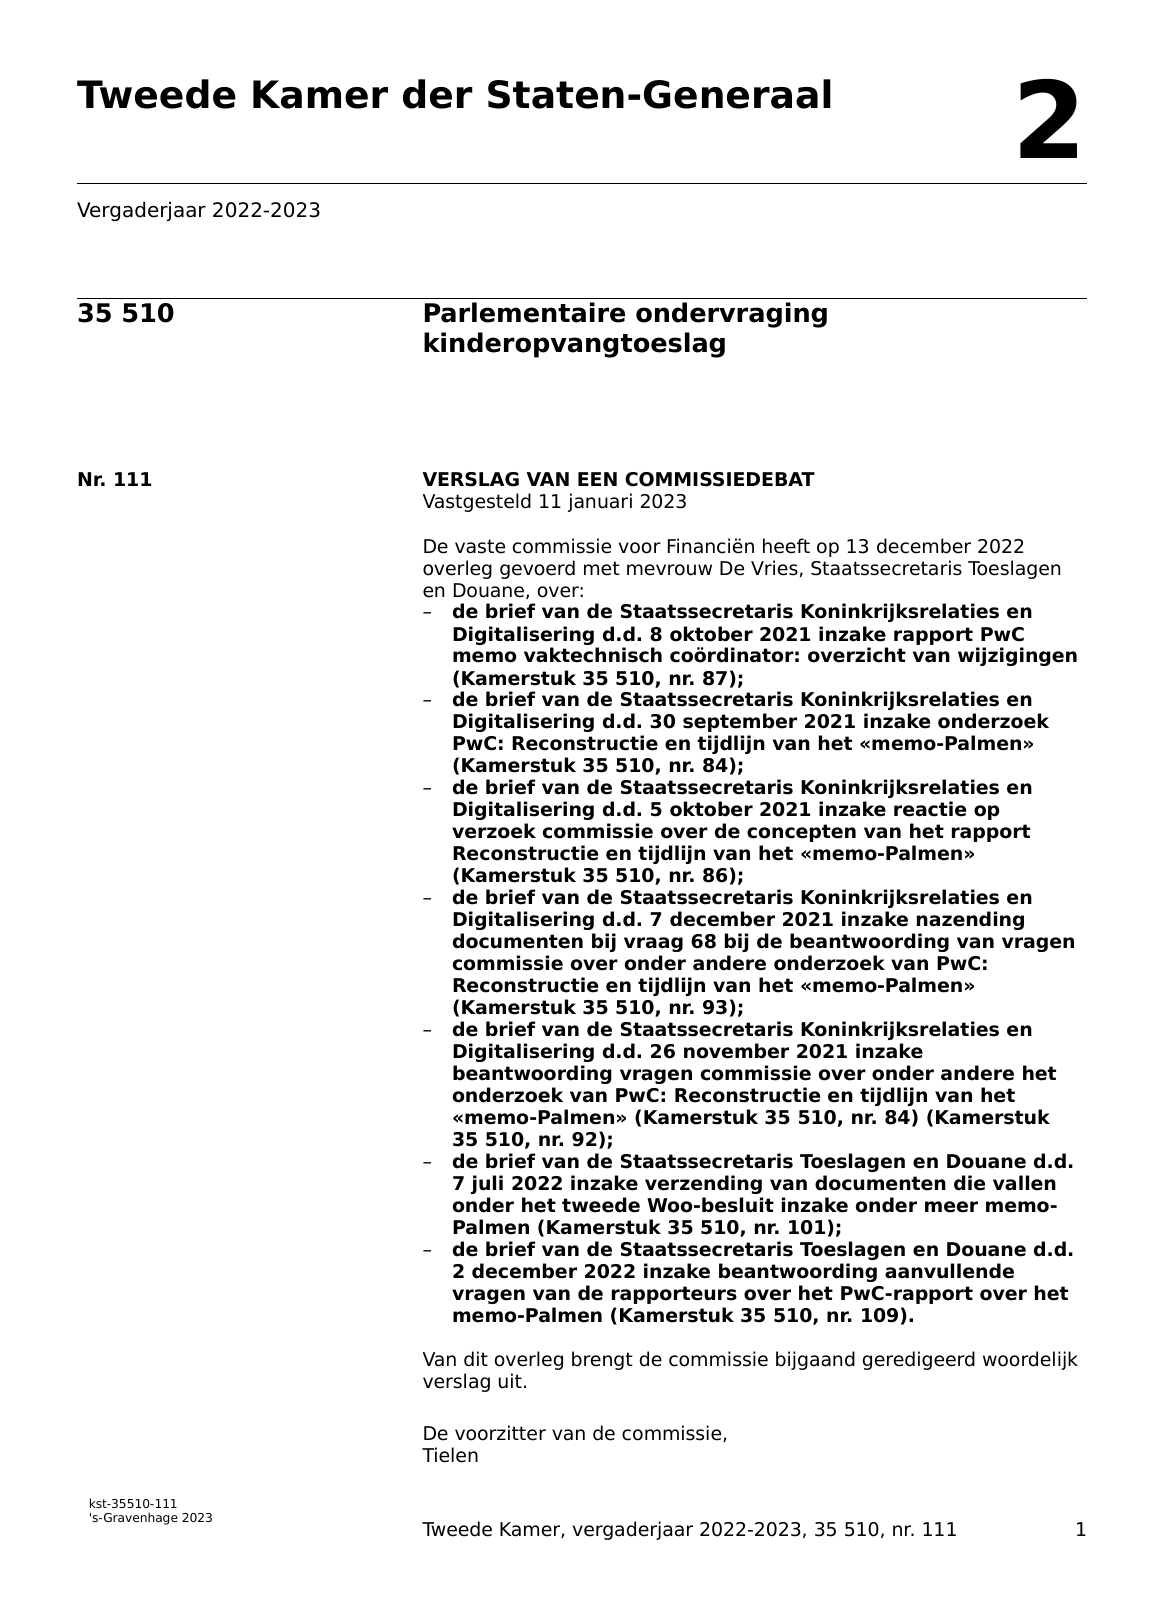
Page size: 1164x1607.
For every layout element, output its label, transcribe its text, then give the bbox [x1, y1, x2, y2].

text – de brief van de Staatssecretaris Toeslagen en Douane d.d. 7 juli 2022 inzake verzending van documenten die vallen onder het tweede Woo-besluit inzake onder meer memo-Palmen (Kamerstuk 35 510, nr. 101); [422, 1151, 1087, 1239]
text – de brief van de Staatssecretaris Koninkrijksrelaties en Digitalisering d.d. 26 november 2021 inzake beantwoording vragen commissie over onder andere het onderzoek van PwC: Reconstructie en tijdlijn van het «memo-Palmen» (Kamerstuk 35 510, nr. 84) (Kamerstuk 35 510, nr. 92); [422, 1019, 1087, 1151]
table_header 2 [886, 59, 1087, 183]
subtitle 35 510 Parlementaire ondervraging kinderopvangtoeslag [77, 299, 1087, 358]
text – de brief van de Staatssecretaris Koninkrijksrelaties en Digitalisering d.d. 5 oktober 2021 inzake reactie op verzoek commissie over de concepten van het rapport Reconstructie en tijdlijn van het «memo-Palmen» (Kamerstuk 35 510, nr. 86); [422, 777, 1087, 887]
text – de brief van de Staatssecretaris Toeslagen en Douane d.d. 2 december 2022 inzake beantwoording aanvullende vragen van de rapporteurs over het PwC-rapport over het memo-Palmen (Kamerstuk 35 510, nr. 109). [422, 1239, 1087, 1327]
text De voorzitter van de commissie, Tielen [422, 1423, 1087, 1467]
text kst-35510-111 [88, 1497, 323, 1511]
text – de brief van de Staatssecretaris Koninkrijksrelaties en Digitalisering d.d. 7 december 2021 inzake nazending documenten bij vraag 68 bij de beantwoording van vragen commissie over onder andere onderzoek van PwC: Reconstructie en tijdlijn van het «memo-Palmen» (Kamerstuk 35 510, nr. 93); [422, 887, 1087, 1019]
text Van dit overleg brengt de commissie bijgaand geredigeerd woordelijk verslag uit. [422, 1349, 1087, 1393]
text Vastgesteld 11 januari 2023 [422, 491, 1087, 513]
text De vaste commissie voor Financiën heeft op 13 december 2022 overleg gevoerd met mevrouw De Vries, Staatssecretaris Toeslagen en Douane, over: [422, 536, 1087, 601]
text – de brief van de Staatssecretaris Koninkrijksrelaties en Digitalisering d.d. 30 september 2021 inzake onderzoek PwC: Reconstructie en tijdlijn van het «memo-Palmen» (Kamerstuk 35 510, nr. 84); [422, 689, 1087, 777]
text 's-Gravenhage 2023 [88, 1511, 323, 1525]
subtitle Nr. 111 VERSLAG VAN EEN COMMISSIEDEBAT [77, 469, 1087, 491]
text – de brief van de Staatssecretaris Koninkrijksrelaties en Digitalisering d.d. 8 oktober 2021 inzake rapport PwC memo vaktechnisch coördinator: overzicht van wijzigingen (Kamerstuk 35 510, nr. 87); [422, 601, 1087, 689]
table_cell Vergaderjaar 2022-2023 [77, 184, 1087, 298]
table_header Tweede Kamer der Staten-Generaal [77, 59, 886, 183]
